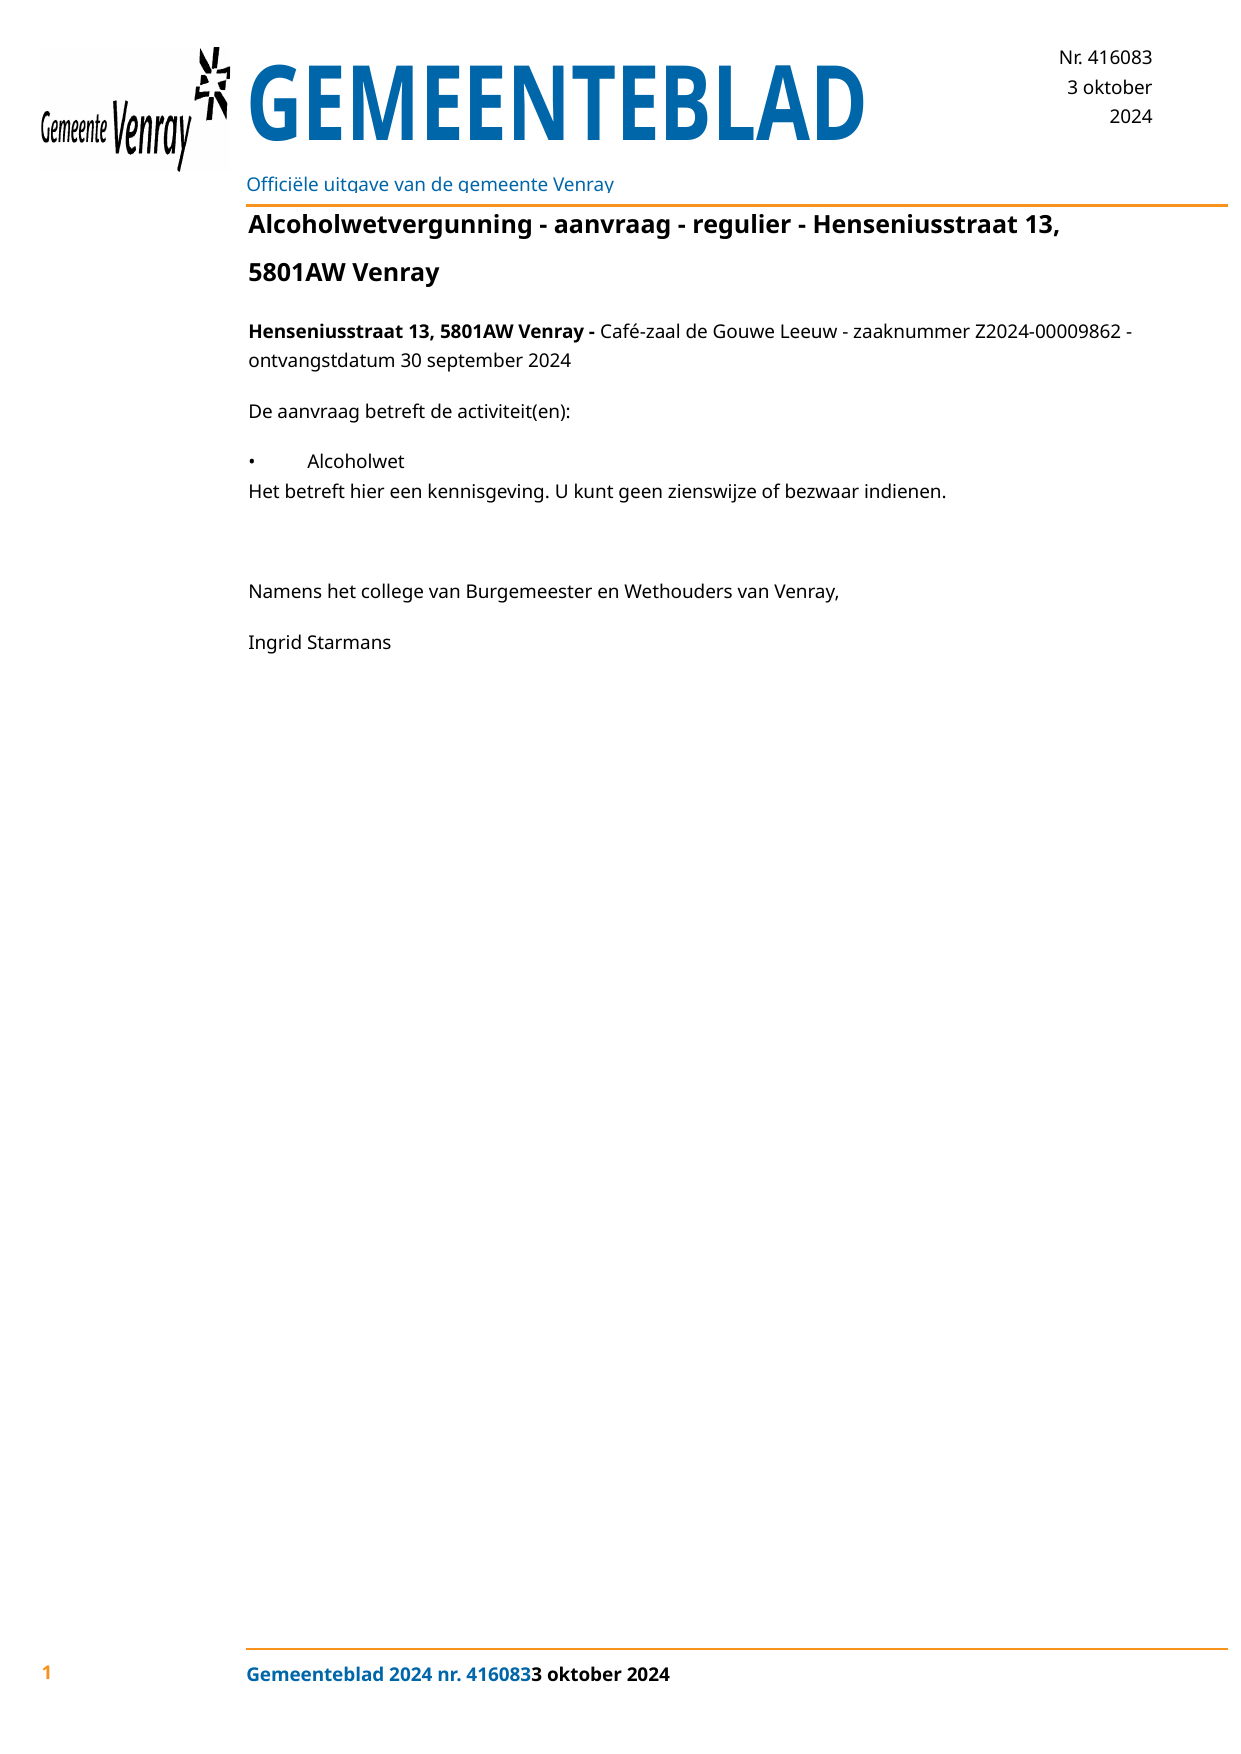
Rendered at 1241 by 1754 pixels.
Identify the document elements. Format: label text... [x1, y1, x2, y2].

text De aanvraag betreft de activiteit(en): [248, 398, 1152, 424]
text Namens het college van Burgemeester en Wethouders van Venray, [248, 579, 1152, 604]
text Ingrid Starmans [248, 629, 1152, 655]
text Henseniusstraat 13, 5801AW Venray - Café-zaal de Gouwe Leeuw - zaaknummer Z2024-00009862 - ontvangstdatum 30 september 2024 [248, 318, 1152, 373]
picture [41, 47, 231, 172]
text Het betreft hier een kennisgeving. U kunt geen zienswijze of bezwaar indienen. [248, 478, 1152, 504]
list Alcoholwet [248, 448, 1152, 474]
text Alcoholwetvergunning - aanvraag - regulier - Henseniusstraat 13, 5801AW Venray [248, 207, 1152, 288]
